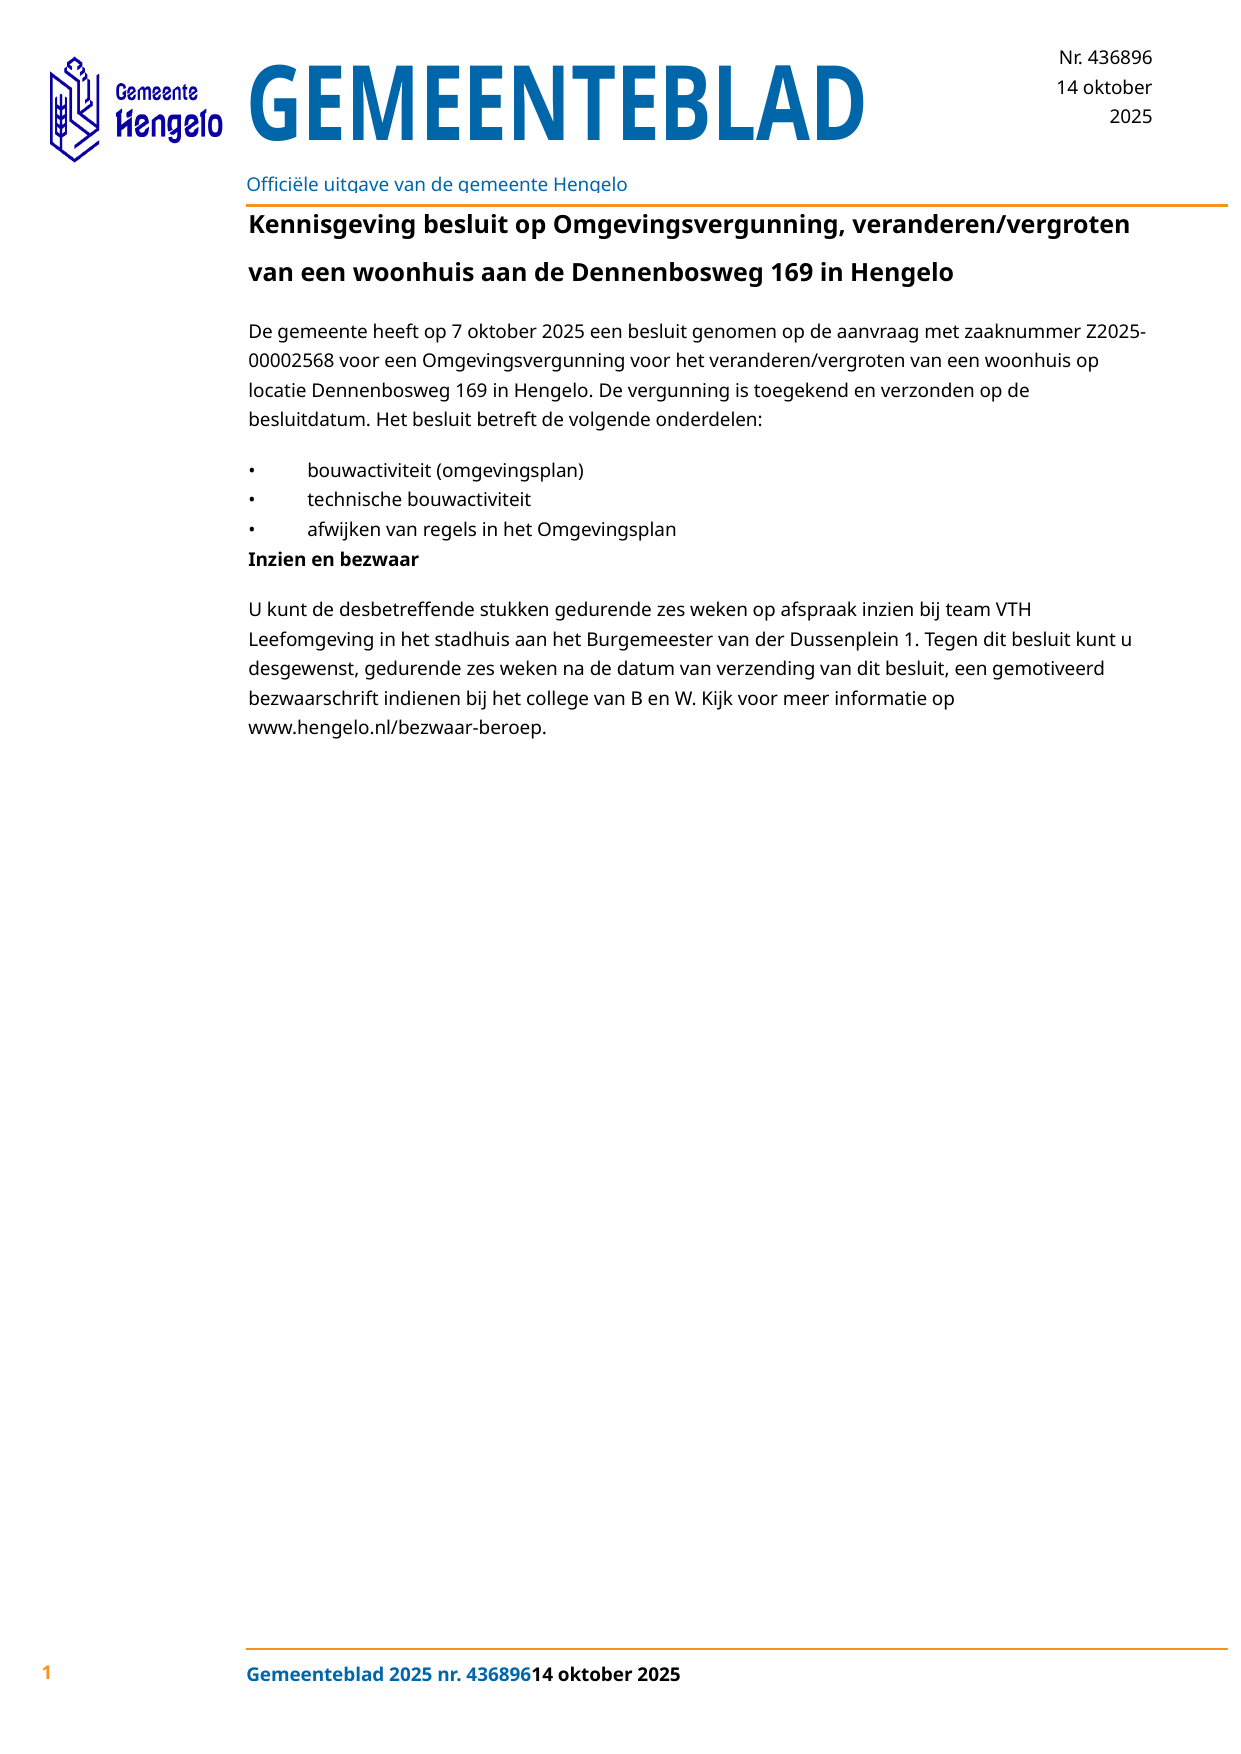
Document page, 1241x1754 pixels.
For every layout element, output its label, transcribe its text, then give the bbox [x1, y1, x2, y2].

text Inzien en bezwaar [248, 546, 1152, 572]
list bouwactiviteit (omgevingsplan) [248, 457, 1152, 483]
text De gemeente heeft op 7 oktober 2025 een besluit genomen op de aanvraag met zaaknummer Z2025-00002568 voor een Omgevingsvergunning voor het veranderen/vergroten van een woonhuis op locatie Dennenbosweg 169 in Hengelo. De vergunning is toegekend en verzonden op de besluitdatum. Het besluit betreft de volgende onderdelen: [248, 318, 1152, 432]
list afwijken van regels in het Omgevingsplan [248, 516, 1152, 542]
text U kunt de desbetreffende stukken gedurende zes weken op afspraak inzien bij team VTH Leefomgeving in het stadhuis aan het Burgemeester van der Dussenplein 1. Tegen dit besluit kunt u desgewenst, gedurende zes weken na de datum van verzending van dit besluit, een gemotiveerd bezwaarschrift indienen bij het college van B en W. Kijk voor meer informatie op www.hengelo.nl/bezwaar-beroep. [248, 596, 1152, 740]
text Kennisgeving besluit op Omgevingsvergunning, veranderen/vergroten van een woonhuis aan de Dennenbosweg 169 in Hengelo [248, 207, 1152, 288]
picture [41, 47, 231, 172]
list technische bouwactiviteit [248, 487, 1152, 512]
